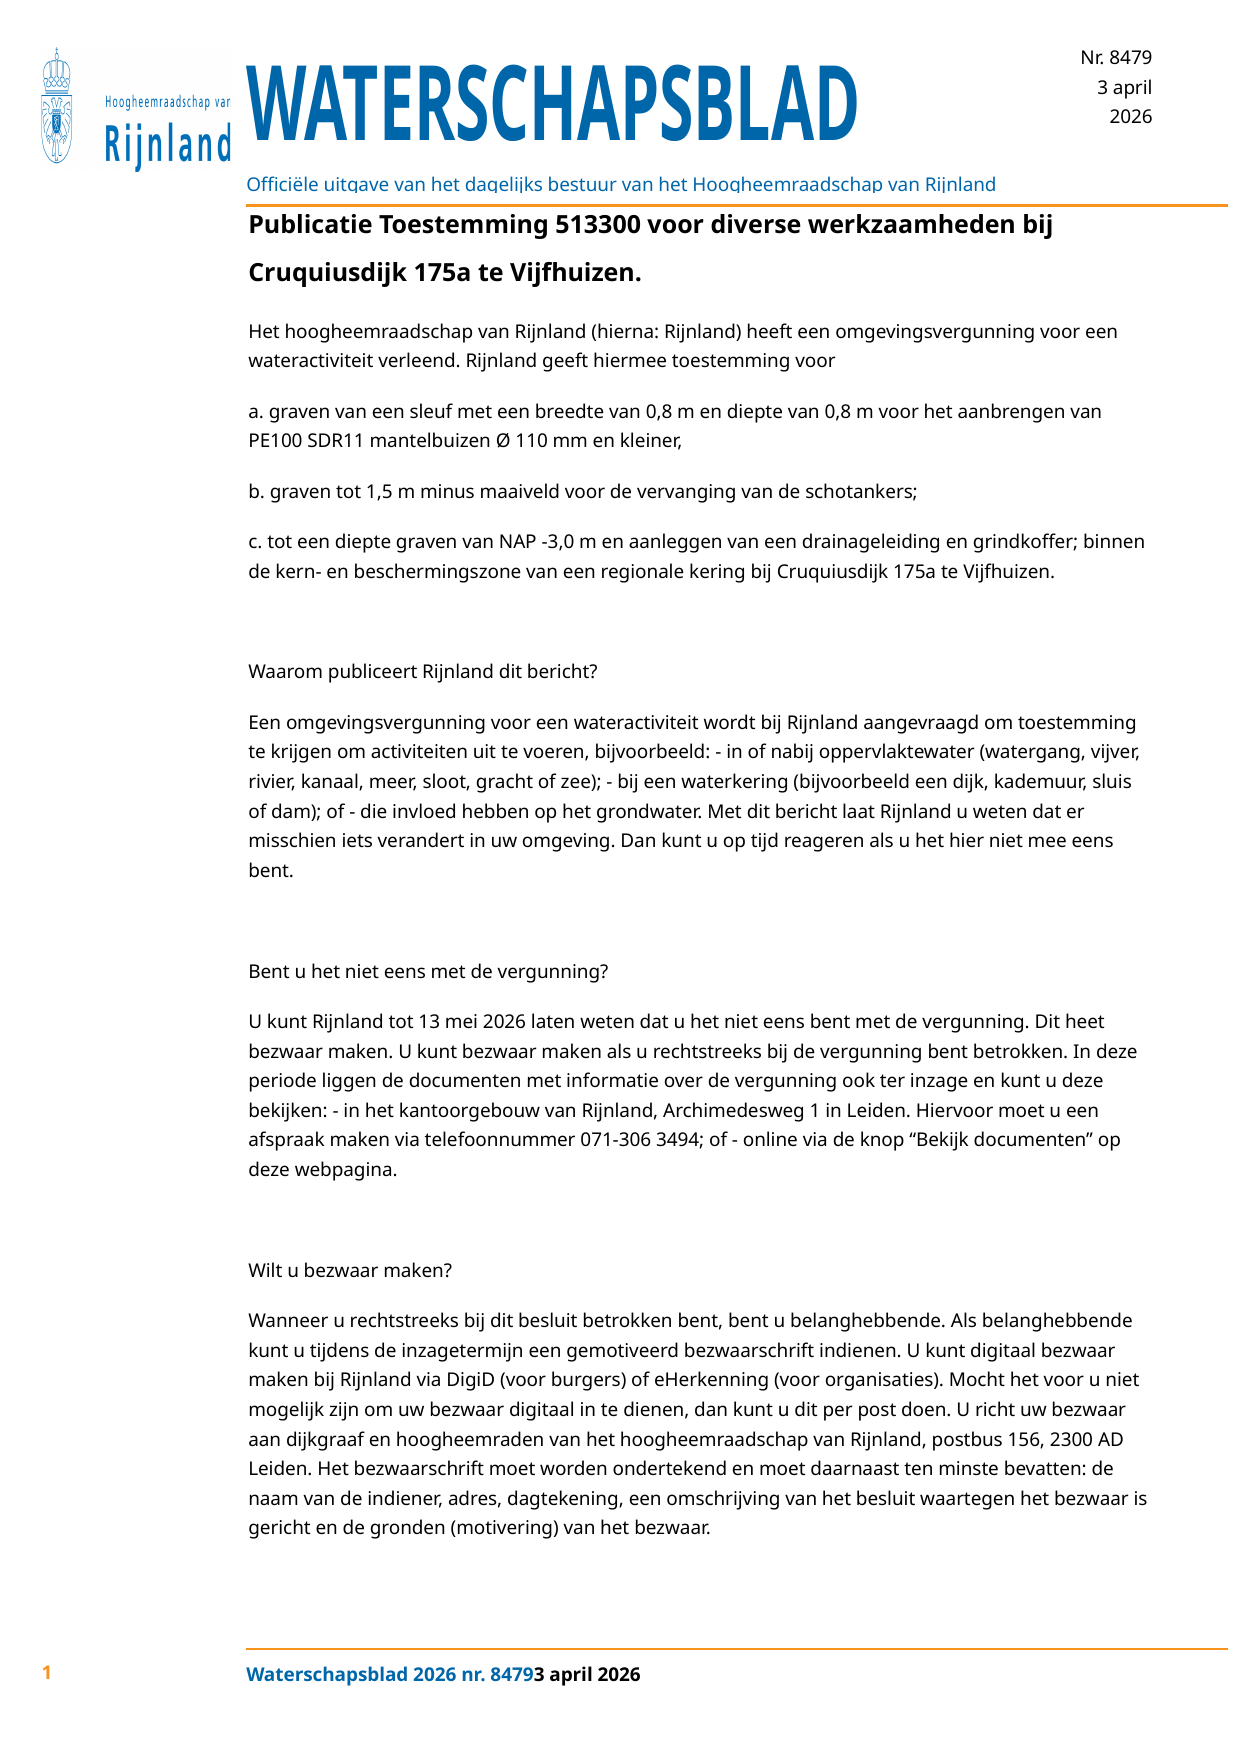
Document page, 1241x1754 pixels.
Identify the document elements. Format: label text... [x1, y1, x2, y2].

text Wanneer u rechtstreeks bij dit besluit betrokken bent, bent u belanghebbende. Als belanghebbende kunt u tijdens de inzagetermijn een gemotiveerd bezwaarschrift indienen. U kunt digitaal bezwaar maken bij Rijnland via DigiD (voor burgers) of eHerkenning (voor organisaties). Mocht het voor u niet mogelijk zijn om uw bezwaar digitaal in te dienen, dan kunt u dit per post doen. U richt uw bezwaar aan dijkgraaf en hoogheemraden van het hoogheemraadschap van Rijnland, postbus 156, 2300 AD Leiden. Het bezwaarschrift moet worden ondertekend en moet daarnaast ten minste bevatten: de naam van de indiener, adres, dagtekening, een omschrijving van het besluit waartegen het bezwaar is gericht en de gronden (motivering) van het bezwaar. [248, 1307, 1152, 1540]
text c. tot een diepte graven van NAP -3,0 m en aanleggen van een drainageleiding en grindkoffer; binnen de kern- en beschermingszone van een regionale kering bij Cruquiusdijk 175a te Vijfhuizen. [248, 528, 1152, 584]
text Wilt u bezwaar maken? [248, 1257, 1152, 1283]
text Het hoogheemraadschap van Rijnland (hierna: Rijnland) heeft een omgevingsvergunning voor een wateractiviteit verleend. Rijnland geeft hiermee toestemming voor [248, 318, 1152, 373]
picture [41, 47, 231, 172]
text Een omgevingsvergunning voor een wateractiviteit wordt bij Rijnland aangevraagd om toestemming te krijgen om activiteiten uit te voeren, bijvoorbeeld: - in of nabij oppervlaktewater (watergang, vijver, rivier, kanaal, meer, sloot, gracht of zee); - bij een waterkering (bijvoorbeeld een dijk, kademuur, sluis of dam); of - die invloed hebben op het grondwater. Met dit bericht laat Rijnland u weten dat er misschien iets verandert in uw omgeving. Dan kunt u op tijd reageren als u het hier niet mee eens bent. [248, 709, 1152, 883]
text U kunt Rijnland tot 13 mei 2026 laten weten dat u het niet eens bent met de vergunning. Dit heet bezwaar maken. U kunt bezwaar maken als u rechtstreeks bij de vergunning bent betrokken. In deze periode liggen de documenten met informatie over de vergunning ook ter inzage en kunt u deze bekijken: - in het kantoorgebouw van Rijnland, Archimedesweg 1 in Leiden. Hiervoor moet u een afspraak maken via telefoonnummer 071-306 3494; of - online via de knop “Bekijk documenten” op deze webpagina. [248, 1008, 1152, 1182]
text Waarom publiceert Rijnland dit bericht? [248, 659, 1152, 684]
text Bent u het niet eens met de vergunning? [248, 958, 1152, 984]
text b. graven tot 1,5 m minus maaiveld voor de vervanging van de schotankers; [248, 478, 1152, 504]
text Publicatie Toestemming 513300 voor diverse werkzaamheden bij Cruquiusdijk 175a te Vijfhuizen. [248, 207, 1152, 288]
text a. graven van een sleuf met een breedte van 0,8 m en diepte van 0,8 m voor het aanbrengen van PE100 SDR11 mantelbuizen Ø 110 mm en kleiner, [248, 398, 1152, 453]
